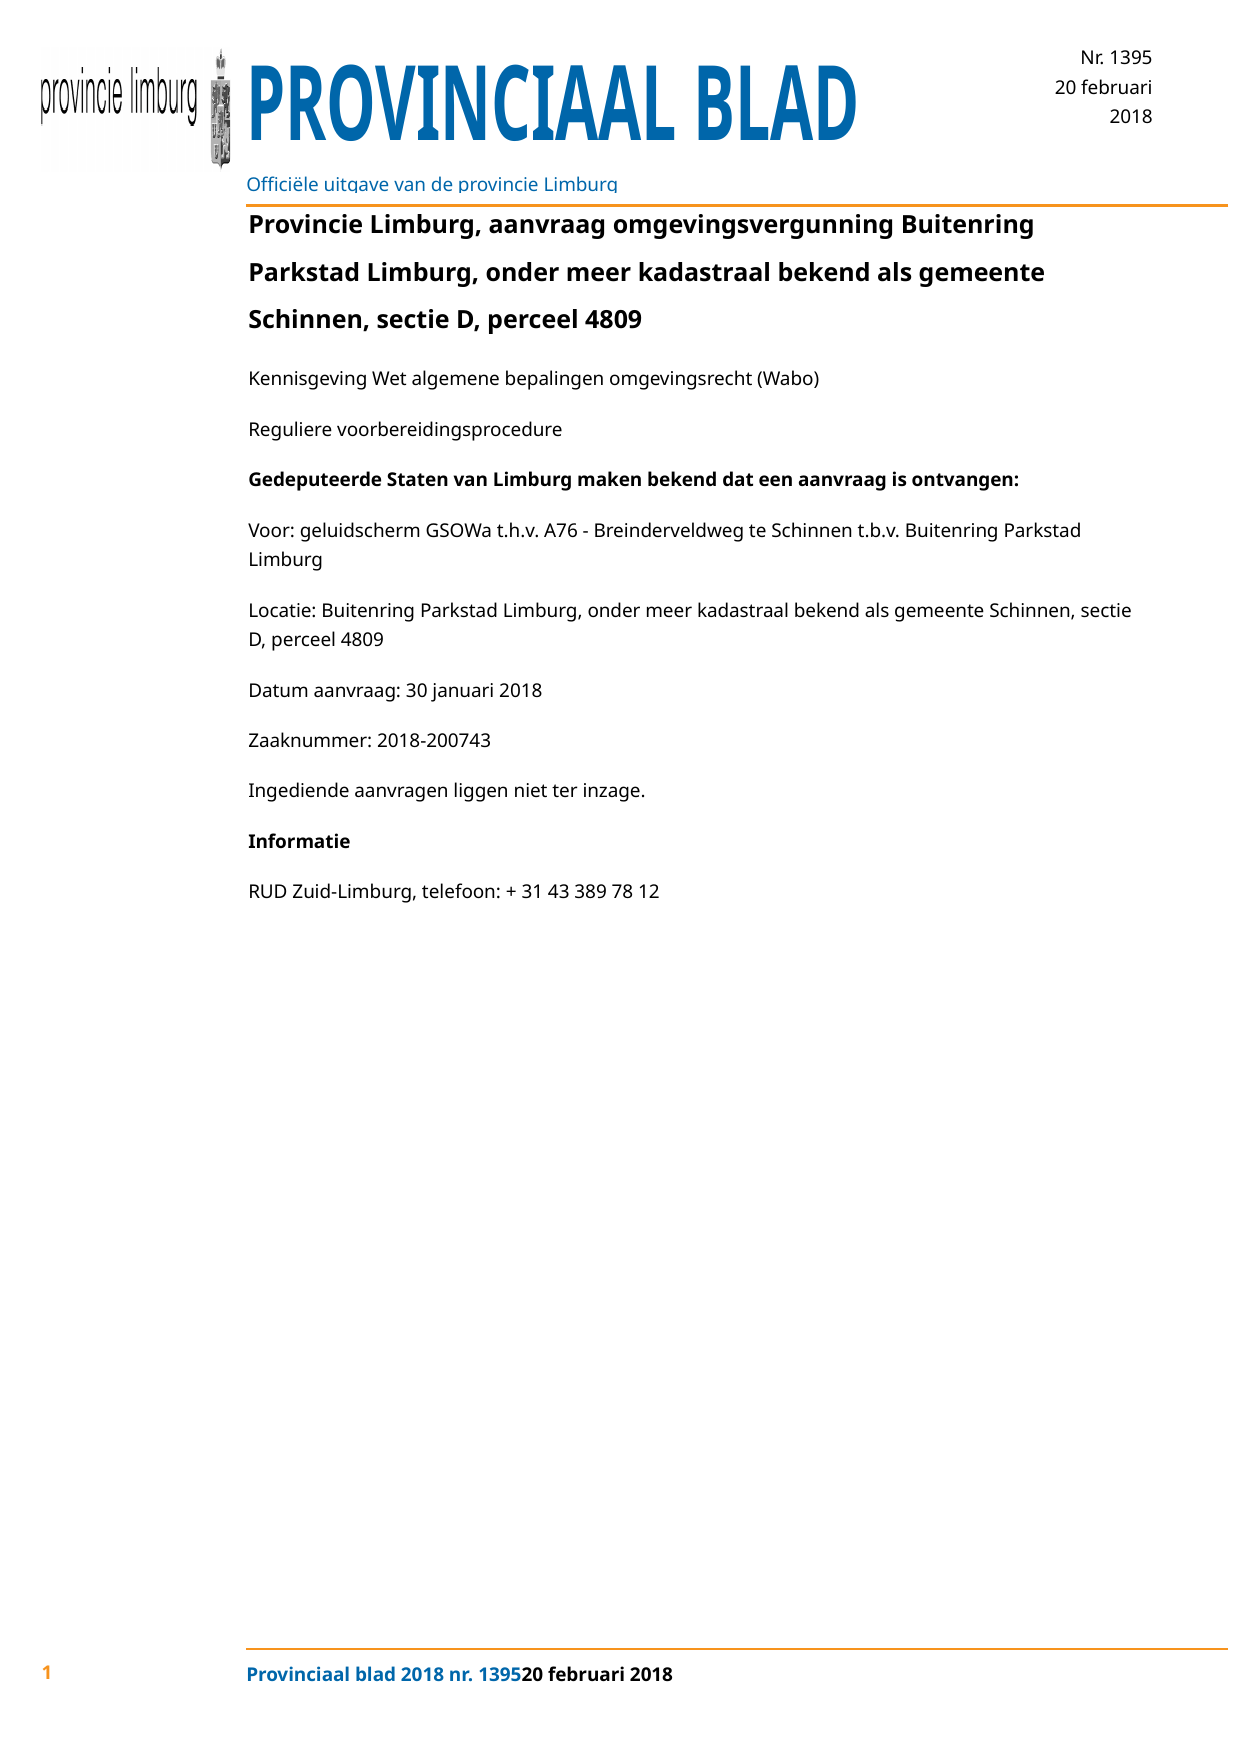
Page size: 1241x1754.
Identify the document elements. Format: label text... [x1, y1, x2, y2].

picture [41, 47, 231, 172]
text Provincie Limburg, aanvraag omgevingsvergunning Buitenring Parkstad Limburg, onder meer kadastraal bekend als gemeente Schinnen, sectie D, perceel 4809 [248, 207, 1152, 336]
text Informatie [248, 828, 1152, 854]
text Kennisgeving Wet algemene bepalingen omgevingsrecht (Wabo) [248, 366, 1152, 391]
text Gedeputeerde Staten van Limburg maken bekend dat een aanvraag is ontvangen: [248, 466, 1152, 492]
text Voor: geluidscherm GSOWa t.h.v. A76 - Breinderveldweg te Schinnen t.b.v. Buitenring Parkstad Limburg [248, 517, 1152, 572]
text RUD Zuid-Limburg, telefoon: + 31 43 389 78 12 [248, 878, 1152, 904]
text Zaaknummer: 2018-200743 [248, 727, 1152, 753]
text Locatie: Buitenring Parkstad Limburg, onder meer kadastraal bekend als gemeente Schinnen, sectie D, perceel 4809 [248, 597, 1152, 652]
text Datum aanvraag: 30 januari 2018 [248, 677, 1152, 702]
text Reguliere voorbereidingsprocedure [248, 416, 1152, 442]
text Ingediende aanvragen liggen niet ter inzage. [248, 778, 1152, 803]
